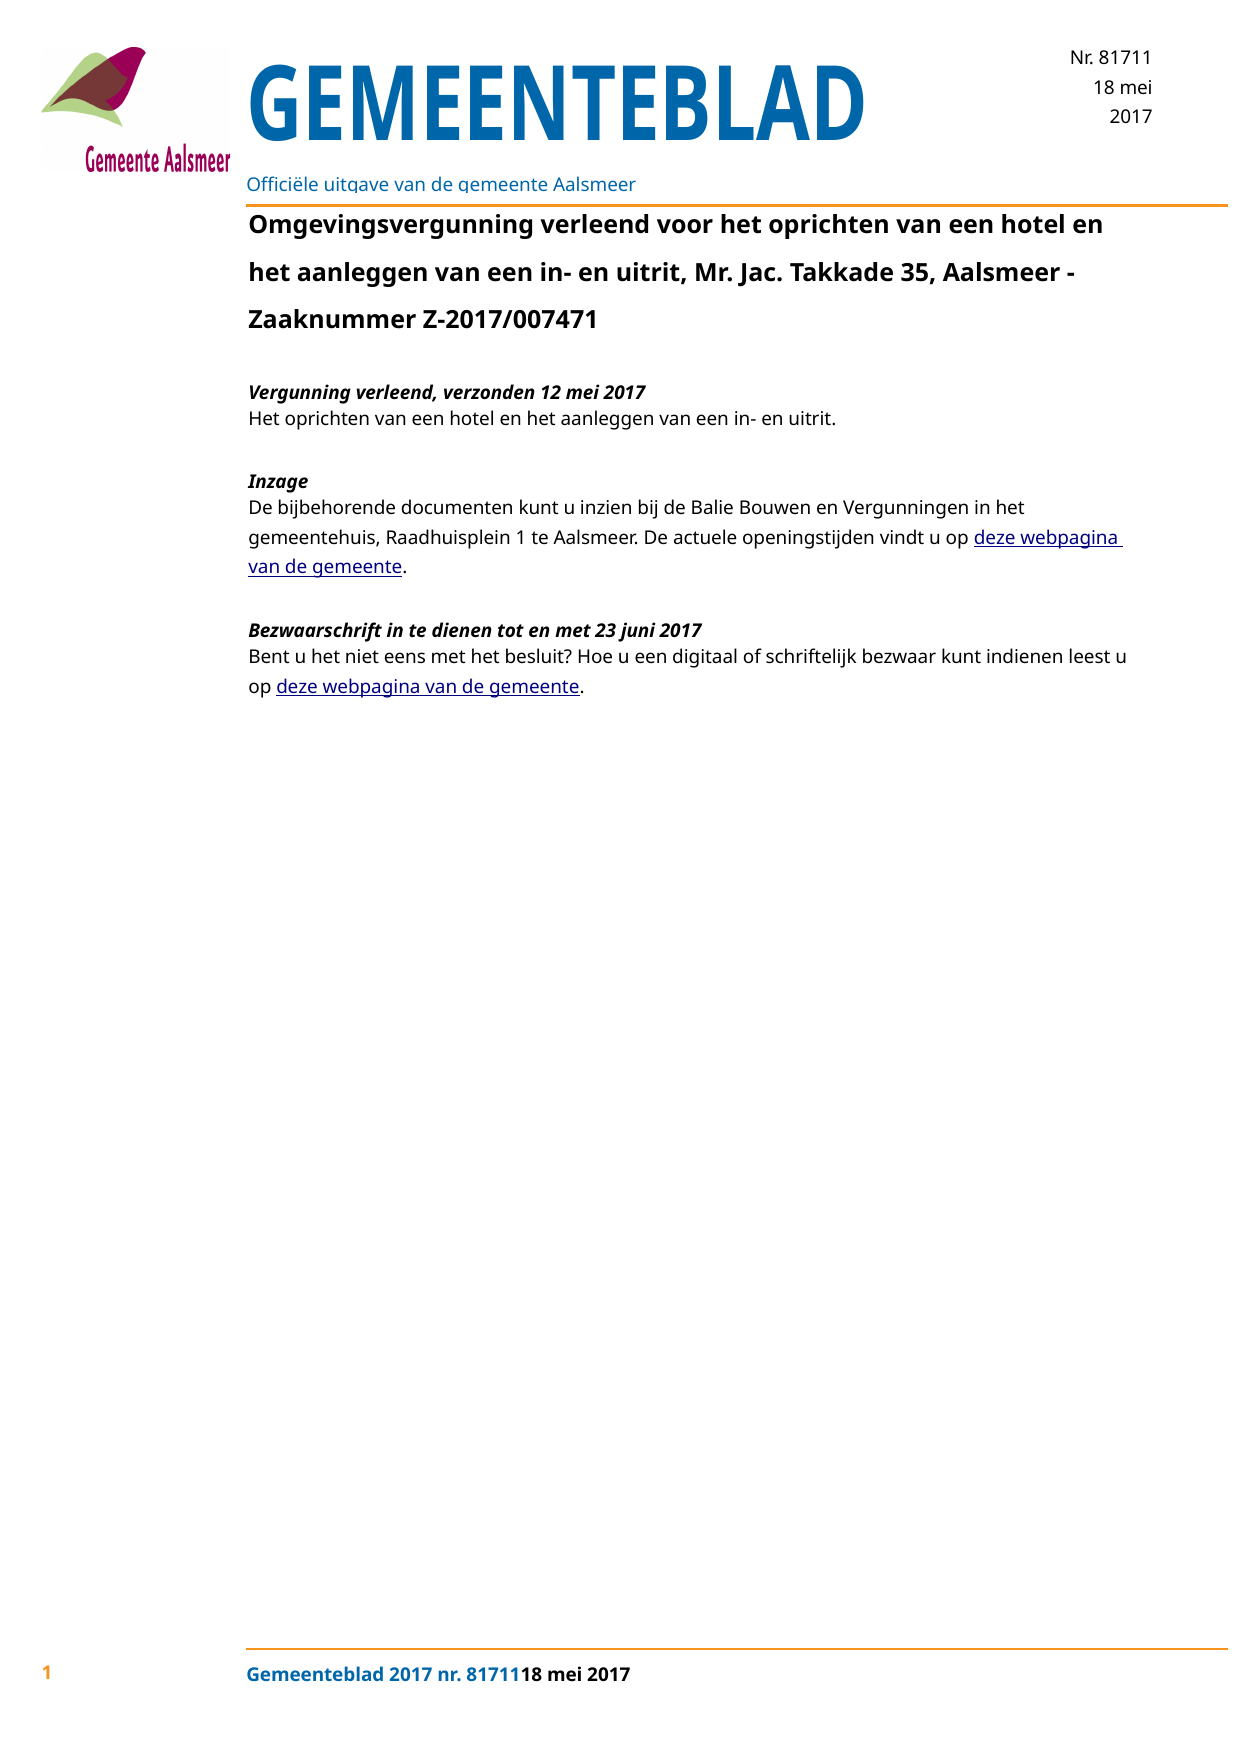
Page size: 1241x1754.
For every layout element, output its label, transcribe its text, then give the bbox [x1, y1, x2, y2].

text Het oprichten van een hotel en het aanleggen van een in- en uitrit. [248, 405, 1152, 431]
text Bent u het niet eens met het besluit? Hoe u een digitaal of schriftelijk bezwaar kunt indienen leest u op deze webpagina van de gemeente. [248, 643, 1152, 699]
text Inzage [248, 469, 1152, 494]
picture [41, 47, 231, 172]
text Vergunning verleend, verzonden 12 mei 2017 [248, 379, 1152, 405]
text Bezwaarschrift in te dienen tot en met 23 juni 2017 [248, 618, 1152, 643]
text De bijbehorende documenten kunt u inzien bij de Balie Bouwen en Vergunningen in het gemeentehuis, Raadhuisplein 1 te Aalsmeer. De actuele openingstijden vindt u op deze webpagina van de gemeente. [248, 494, 1152, 579]
text Omgevingsvergunning verleend voor het oprichten van een hotel en het aanleggen van een in- en uitrit, Mr. Jac. Takkade 35, Aalsmeer - Zaaknummer Z-2017/007471 [248, 207, 1152, 336]
